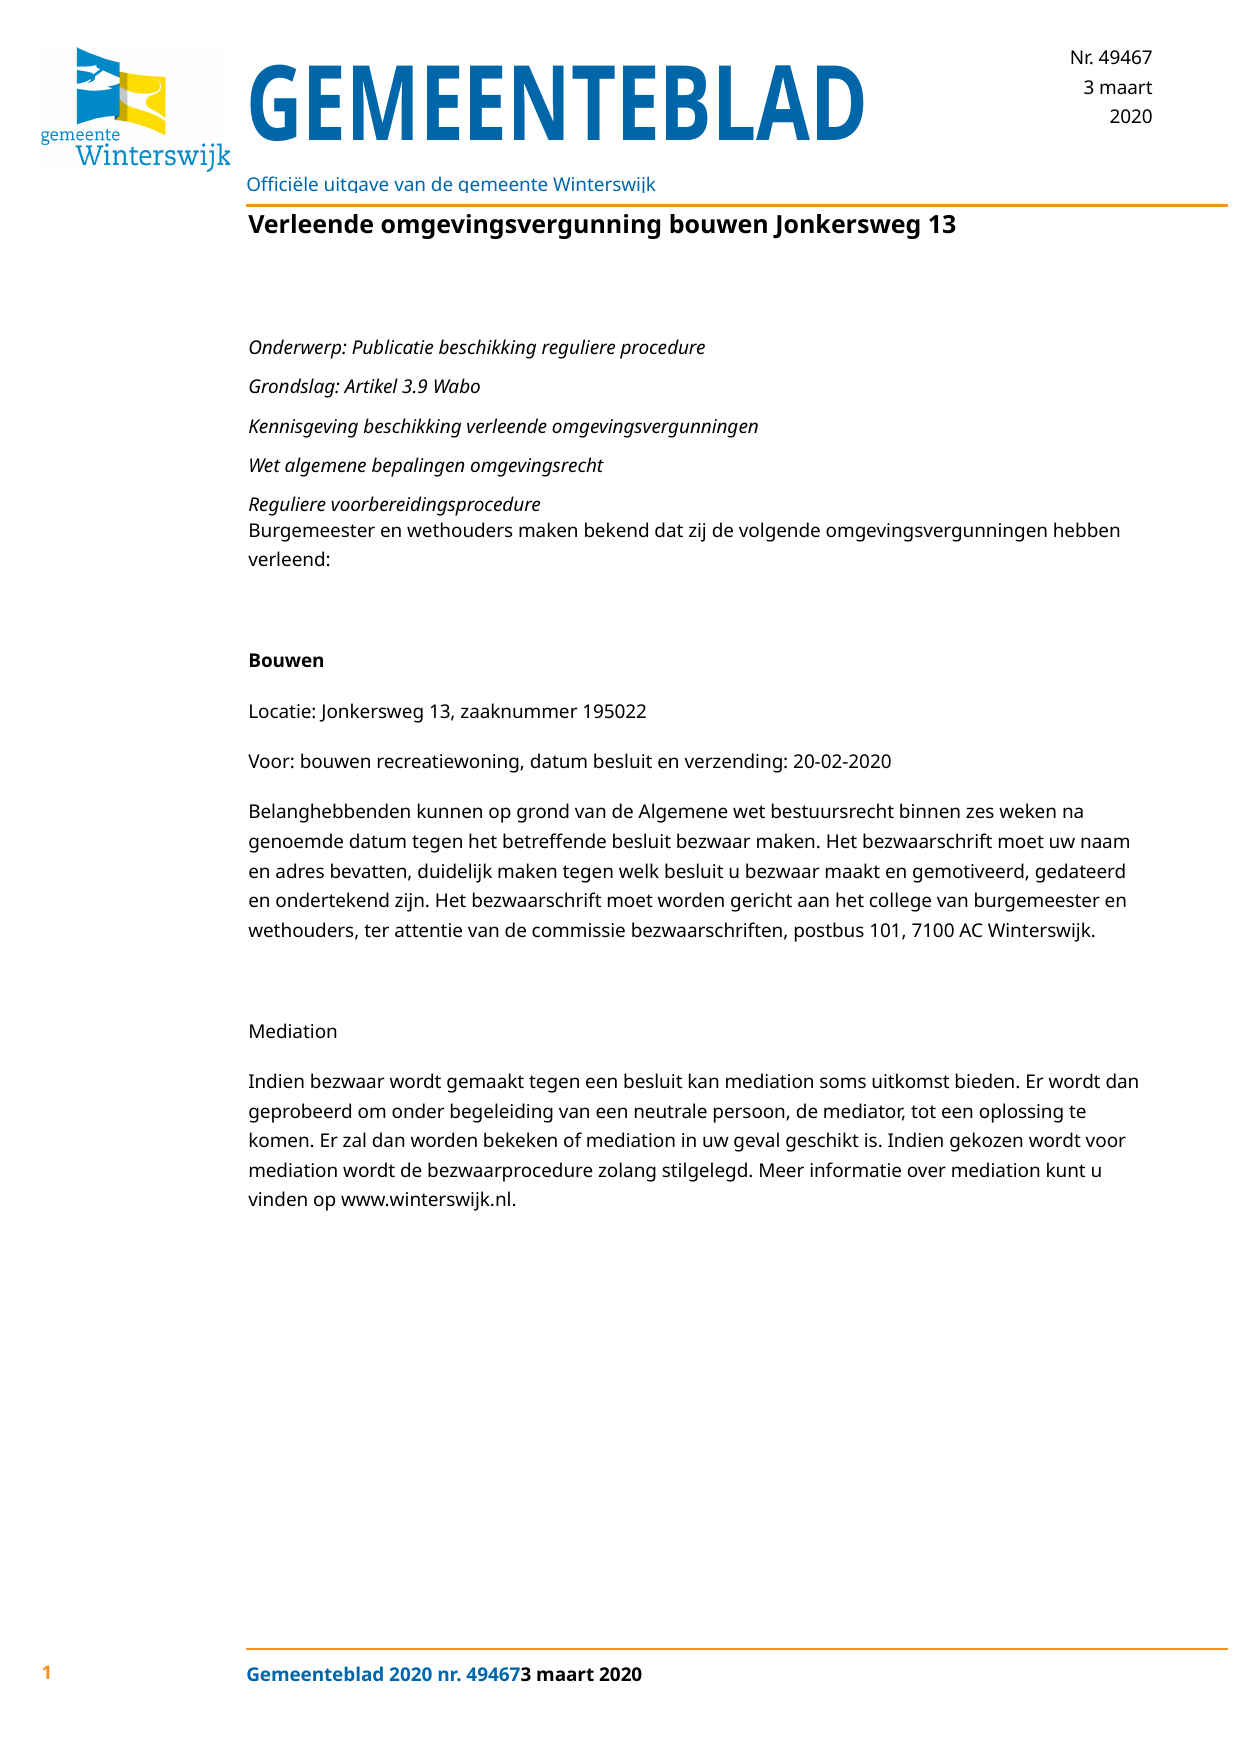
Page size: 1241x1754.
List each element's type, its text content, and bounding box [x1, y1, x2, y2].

text Onderwerp: Publicatie beschikking reguliere procedure [248, 334, 1152, 360]
text Reguliere voorbereidingsprocedure [248, 491, 1152, 517]
text Voor: bouwen recreatiewoning, datum besluit en verzending: 20-02-2020 [248, 748, 1152, 774]
text Indien bezwaar wordt gemaakt tegen een besluit kan mediation soms uitkomst bieden. Er wordt dan geprobeerd om onder begeleiding van een neutrale persoon, de mediator, tot een oplossing te komen. Er zal dan worden bekeken of mediation in uw geval geschikt is. Indien gekozen wordt voor mediation wordt de bezwaarprocedure zolang stilgelegd. Meer informatie over mediation kunt u vinden op www.winterswijk.nl. [248, 1068, 1152, 1212]
text Mediation [248, 1018, 1152, 1044]
text Kennisgeving beschikking verleende omgevingsvergunningen [248, 413, 1152, 438]
text Locatie: Jonkersweg 13, zaaknummer 195022 [248, 698, 1152, 724]
text Wet algemene bepalingen omgevingsrecht [248, 452, 1152, 478]
text Bouwen [248, 647, 1152, 673]
picture [41, 47, 231, 172]
picture [225, 153, 231, 162]
text Verleende omgevingsvergunning bouwen Jonkersweg 13 [248, 207, 1152, 241]
text Burgemeester en wethouders maken bekend dat zij de volgende omgevingsvergunningen hebben verleend: [248, 517, 1152, 572]
text Grondslag: Artikel 3.9 Wabo [248, 373, 1152, 399]
text Belanghebbenden kunnen op grond van de Algemene wet bestuursrecht binnen zes weken na genoemde datum tegen het betreffende besluit bezwaar maken. Het bezwaarschrift moet uw naam en adres bevatten, duidelijk maken tegen welk besluit u bezwaar maakt en gemotiveerd, gedateerd en ondertekend zijn. Het bezwaarschrift moet worden gericht aan het college van burgemeester en wethouders, ter attentie van de commissie bezwaarschriften, postbus 101, 7100 AC Winterswijk. [248, 799, 1152, 943]
